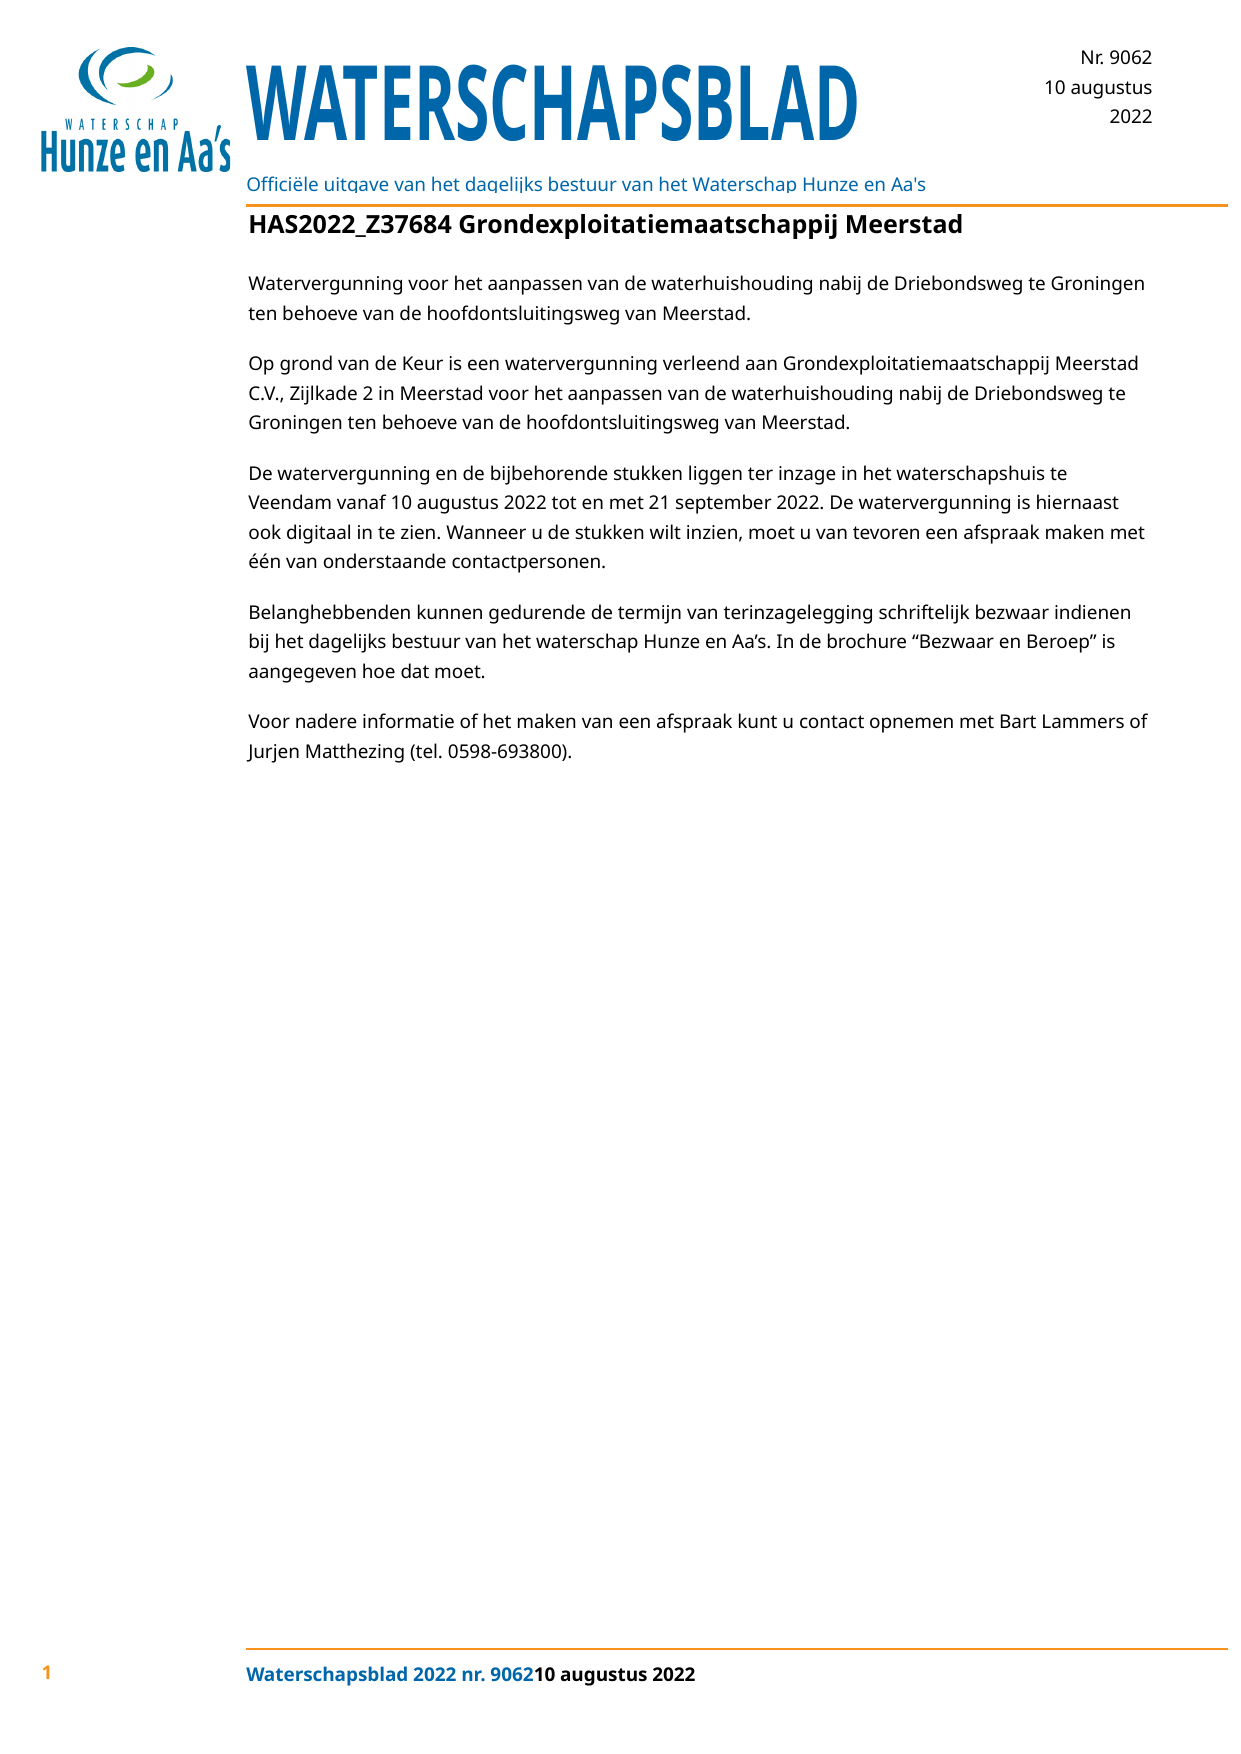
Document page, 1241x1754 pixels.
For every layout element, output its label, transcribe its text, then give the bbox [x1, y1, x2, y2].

picture [41, 47, 231, 172]
picture [47, 154, 51, 172]
text Voor nadere informatie of het maken van een afspraak kunt u contact opnemen met Bart Lammers of Jurjen Matthezing (tel. 0598-693800). [248, 709, 1152, 764]
text Belanghebbenden kunnen gedurende de termijn van terinzagelegging schriftelijk bezwaar indienen bij het dagelijks bestuur van het waterschap Hunze en Aa’s. In de brochure “Bezwaar en Beroep” is aangegeven hoe dat moet. [248, 599, 1152, 684]
text De watervergunning en de bijbehorende stukken liggen ter inzage in het waterschapshuis te Veendam vanaf 10 augustus 2022 tot en met 21 september 2022. De watervergunning is hiernaast ook digitaal in te zien. Wanneer u de stukken wilt inzien, moet u van tevoren een afspraak maken met één van onderstaande contactpersonen. [248, 460, 1152, 574]
text HAS2022_Z37684 Grondexploitatiemaatschappij Meerstad [248, 207, 1152, 241]
picture [226, 145, 231, 156]
picture [183, 163, 191, 172]
text Op grond van de Keur is een watervergunning verleend aan Grondexploitatiemaatschappij Meerstad C.V., Zijlkade 2 in Meerstad voor het aanpassen van de waterhuishouding nabij de Driebondsweg te Groningen ten behoeve van de hoofdontsluitingsweg van Meerstad. [248, 350, 1152, 435]
text Watervergunning voor het aanpassen van de waterhuishouding nabij de Driebondsweg te Groningen ten behoeve van de hoofdontsluitingsweg van Meerstad. [248, 270, 1152, 326]
